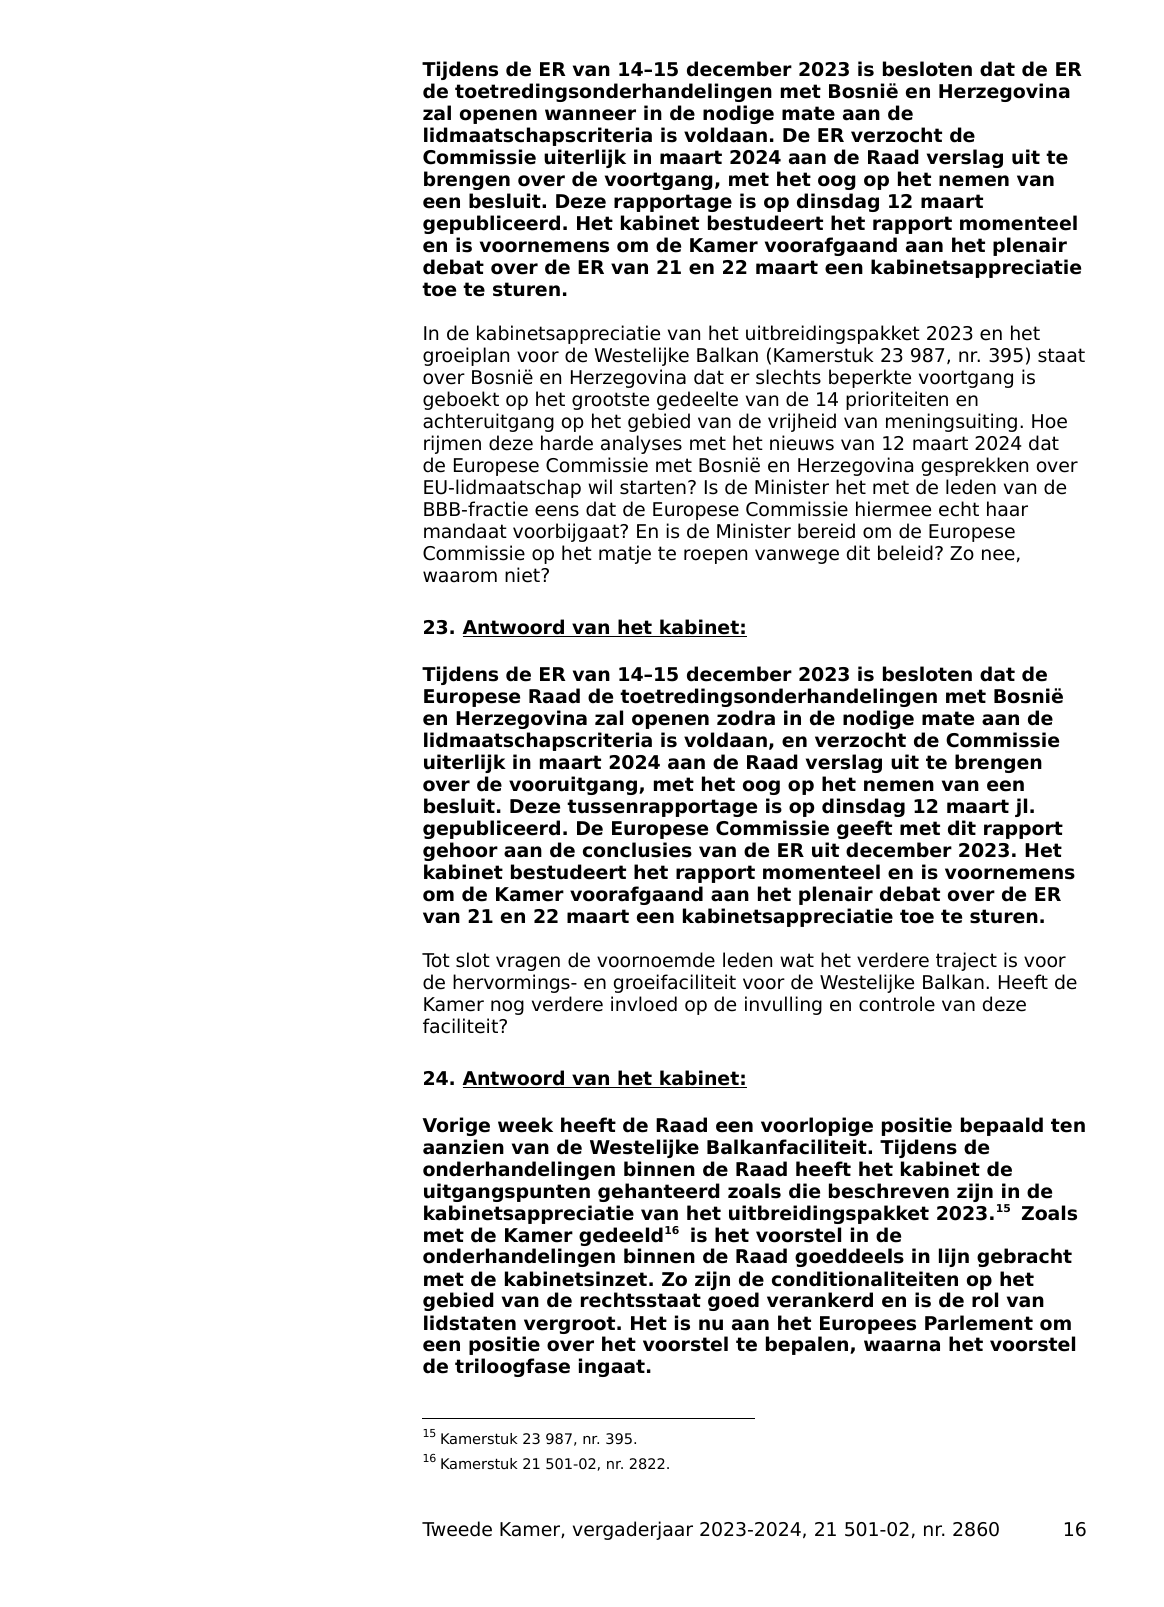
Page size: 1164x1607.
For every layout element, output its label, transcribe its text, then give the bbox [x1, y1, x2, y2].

text Tijdens de ER van 14–15 december 2023 is besloten dat de Europese Raad de toetredingsonderhandelingen met Bosnië en Herzegovina zal openen zodra in de nodige mate aan de lidmaatschapscriteria is voldaan, en verzocht de Commissie uiterlijk in maart 2024 aan de Raad verslag uit te brengen over de vooruitgang, met het oog op het nemen van een besluit. Deze tussenrapportage is op dinsdag 12 maart jl. gepubliceerd. De Europese Commissie geeft met dit rapport gehoor aan de conclusies van de ER uit december 2023. Het kabinet bestudeert het rapport momenteel en is voornemens om de Kamer voorafgaand aan het plenair debat over de ER van 21 en 22 maart een kabinetsappreciatie toe te sturen. [422, 664, 1087, 927]
subtitle 24. Antwoord van het kabinet: [422, 1068, 1087, 1089]
text Kamerstuk 23 987, nr. 395. [422, 1427, 1087, 1449]
subtitle 23. Antwoord van het kabinet: [422, 617, 1087, 639]
text Tot slot vragen de voornoemde leden wat het verdere traject is voor de hervormings- en groeifaciliteit voor de Westelijke Balkan. Heeft de Kamer nog verdere invloed op de invulling en controle van deze faciliteit? [422, 950, 1087, 1038]
text Tijdens de ER van 14–15 december 2023 is besloten dat de ER de toetredingsonderhandelingen met Bosnië en Herzegovina zal openen wanneer in de nodige mate aan de lidmaatschapscriteria is voldaan. De ER verzocht de Commissie uiterlijk in maart 2024 aan de Raad verslag uit te brengen over de voortgang, met het oog op het nemen van een besluit. Deze rapportage is op dinsdag 12 maart gepubliceerd. Het kabinet bestudeert het rapport momenteel en is voornemens om de Kamer voorafgaand aan het plenair debat over de ER van 21 en 22 maart een kabinetsappreciatie toe te sturen. [422, 59, 1087, 301]
text Kamerstuk 21 501-02, nr. 2822. [422, 1452, 1087, 1474]
text In de kabinetsappreciatie van het uitbreidingspakket 2023 en het groeiplan voor de Westelijke Balkan (Kamerstuk 23 987, nr. 395) staat over Bosnië en Herzegovina dat er slechts beperkte voortgang is geboekt op het grootste gedeelte van de 14 prioriteiten en achteruitgang op het gebied van de vrijheid van meningsuiting. Hoe rijmen deze harde analyses met het nieuws van 12 maart 2024 dat de Europese Commissie met Bosnië en Herzegovina gesprekken over EU-lidmaatschap wil starten? Is de Minister het met de leden van de BBB-fractie eens dat de Europese Commissie hiermee echt haar mandaat voorbijgaat? En is de Minister bereid om de Europese Commissie op het matje te roepen vanwege dit beleid? Zo nee, waarom niet? [422, 323, 1087, 587]
text Vorige week heeft de Raad een voorlopige positie bepaald ten aanzien van de Westelijke Balkanfaciliteit. Tijdens de onderhandelingen binnen de Raad heeft het kabinet de uitgangspunten gehanteerd zoals die beschreven zijn in de kabinetsappreciatie van het uitbreidingspakket 2023. Zoals met de Kamer gedeeld is het voorstel in de onderhandelingen binnen de Raad goeddeels in lijn gebracht met de kabinetsinzet. Zo zijn de conditionaliteiten op het gebied van de rechtsstaat goed verankerd en is de rol van lidstaten vergroot. Het is nu aan het Europees Parlement om een positie over het voorstel te bepalen, waarna het voorstel de triloogfase ingaat. [422, 1114, 1087, 1378]
